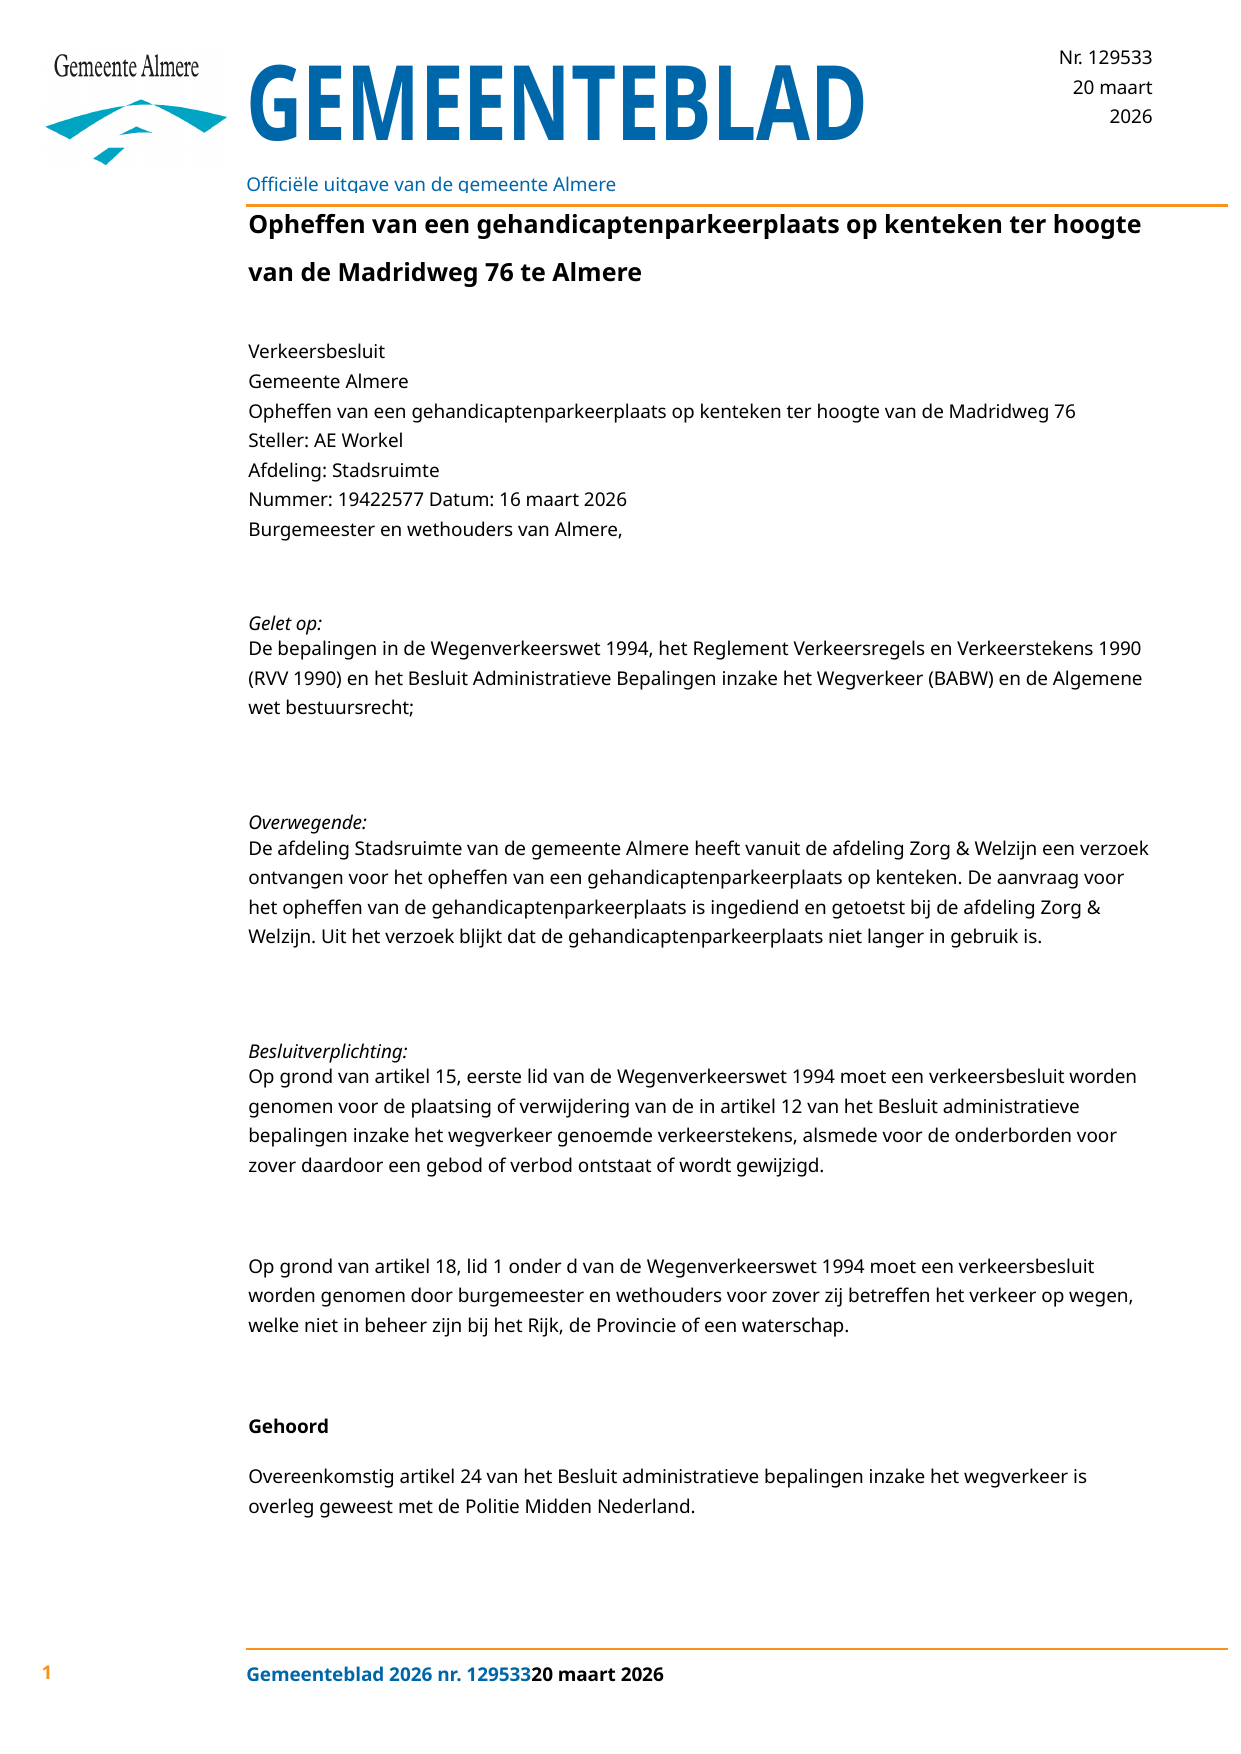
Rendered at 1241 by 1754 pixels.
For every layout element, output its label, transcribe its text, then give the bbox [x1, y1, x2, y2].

text De bepalingen in de Wegenverkeerswet 1994, het Reglement Verkeersregels en Verkeerstekens 1990 (RVV 1990) en het Besluit Administratieve Bepalingen inzake het Wegverkeer (BABW) en de Algemene wet bestuursrecht; [248, 635, 1152, 720]
text Op grond van artikel 15, eerste lid van de Wegenverkeerswet 1994 moet een verkeersbesluit worden genomen voor de plaatsing of verwijdering van de in artikel 12 van het Besluit administratieve bepalingen inzake het wegverkeer genoemde verkeerstekens, alsmede voor de onderborden voor zover daardoor een gebod of verbod ontstaat of wordt gewijzigd. [248, 1063, 1152, 1178]
text Verkeersbesluit [248, 339, 1152, 364]
text Opheffen van een gehandicaptenparkeerplaats op kenteken ter hoogte van de Madridweg 76 [248, 398, 1152, 423]
text Gelet op: [248, 610, 1152, 635]
text Gemeente Almere [248, 368, 1152, 394]
text Opheffen van een gehandicaptenparkeerplaats op kenteken ter hoogte van de Madridweg 76 te Almere [248, 207, 1152, 288]
text Steller: AE Workel [248, 427, 1152, 453]
text Nummer: 19422577 Datum: 16 maart 2026 [248, 487, 1152, 512]
text Op grond van artikel 18, lid 1 onder d van de Wegenverkeerswet 1994 moet een verkeersbesluit worden genomen door burgemeester en wethouders voor zover zij betreffen het verkeer op wegen, welke niet in beheer zijn bij het Rijk, de Provincie of een waterschap. [248, 1253, 1152, 1338]
text Besluitverplichting: [248, 1038, 1152, 1063]
picture [41, 47, 231, 172]
text Gehoord [248, 1413, 1152, 1439]
text Overeenkomstig artikel 24 van het Besluit administratieve bepalingen inzake het wegverkeer is overleg geweest met de Politie Midden Nederland. [248, 1463, 1152, 1519]
text Afdeling: Stadsruimte [248, 457, 1152, 483]
text De afdeling Stadsruimte van de gemeente Almere heeft vanuit de afdeling Zorg & Welzijn een verzoek ontvangen voor het opheffen van een gehandicaptenparkeerplaats op kenteken. De aanvraag voor het opheffen van de gehandicaptenparkeerplaats is ingediend en getoetst bij de afdeling Zorg & Welzijn. Uit het verzoek blijkt dat de gehandicaptenparkeerplaats niet langer in gebruik is. [248, 835, 1152, 949]
text Burgemeester en wethouders van Almere, [248, 516, 1152, 542]
text Overwegende: [248, 809, 1152, 835]
